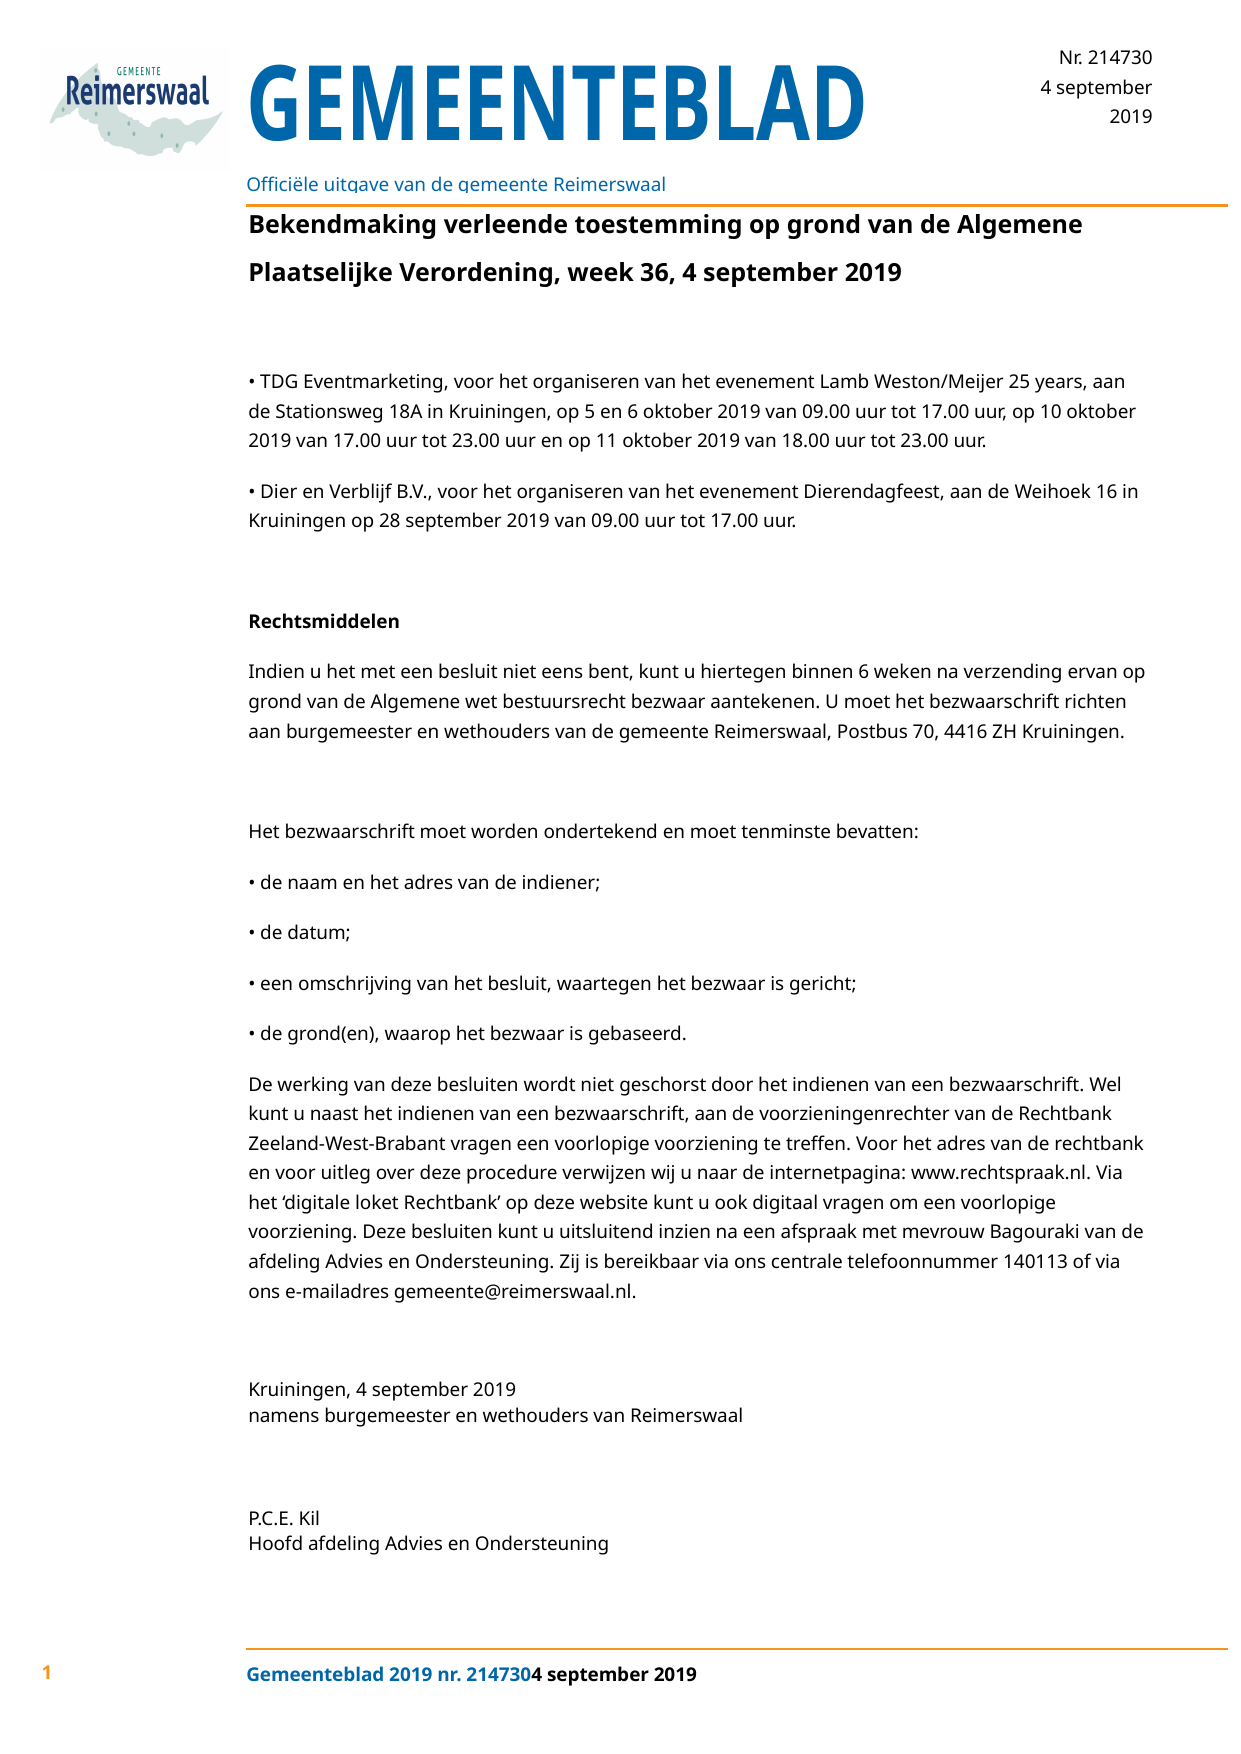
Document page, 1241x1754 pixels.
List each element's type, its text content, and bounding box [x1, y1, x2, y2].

picture [41, 47, 231, 172]
text • een omschrijving van het besluit, waartegen het bezwaar is gericht; [248, 970, 1152, 996]
text Kruiningen, 4 september 2019 [248, 1376, 1152, 1402]
text P.C.E. Kil [248, 1505, 1152, 1531]
text namens burgemeester en wethouders van Reimerswaal [248, 1402, 1152, 1428]
text Het bezwaarschrift moet worden ondertekend en moet tenminste bevatten: [248, 819, 1152, 844]
text Hoofd afdeling Advies en Ondersteuning [248, 1531, 1152, 1556]
text • Dier en Verblijf B.V., voor het organiseren van het evenement Dierendagfeest, aan de Weihoek 16 in Kruiningen op 28 september 2019 van 09.00 uur tot 17.00 uur. [248, 478, 1152, 533]
text Indien u het met een besluit niet eens bent, kunt u hiertegen binnen 6 weken na verzending ervan op grond van de Algemene wet bestuursrecht bezwaar aantekenen. U moet het bezwaarschrift richten aan burgemeester en wethouders van de gemeente Reimerswaal, Postbus 70, 4416 ZH Kruiningen. [248, 659, 1152, 744]
text Rechtsmiddelen [248, 608, 1152, 634]
text • TDG Eventmarketing, voor het organiseren van het evenement Lamb Weston/Meijer 25 years, aan de Stationsweg 18A in Kruiningen, op 5 en 6 oktober 2019 van 09.00 uur tot 17.00 uur, op 10 oktober 2019 van 17.00 uur tot 23.00 uur en op 11 oktober 2019 van 18.00 uur tot 23.00 uur. [248, 368, 1152, 453]
text • de naam en het adres van de indiener; [248, 869, 1152, 895]
text Bekendmaking verleende toestemming op grond van de Algemene Plaatselijke Verordening, week 36, 4 september 2019 [248, 207, 1152, 288]
text • de grond(en), waarop het bezwaar is gebaseerd. [248, 1020, 1152, 1046]
text • de datum; [248, 919, 1152, 945]
text De werking van deze besluiten wordt niet geschorst door het indienen van een bezwaarschrift. Wel kunt u naast het indienen van een bezwaarschrift, aan de voorzieningenrechter van de Rechtbank Zeeland-West-Brabant vragen een voorlopige voorziening te treffen. Voor het adres van de rechtbank en voor uitleg over deze procedure verwijzen wij u naar de internetpagina: www.rechtspraak.nl. Via het ‘digitale loket Rechtbank’ op deze website kunt u ook digitaal vragen om een voorlopige voorziening. Deze besluiten kunt u uitsluitend inzien na een afspraak met mevrouw Bagouraki van de afdeling Advies en Ondersteuning. Zij is bereikbaar via ons centrale telefoonnummer 140113 of via ons e-mailadres gemeente@reimerswaal.nl. [248, 1071, 1152, 1304]
